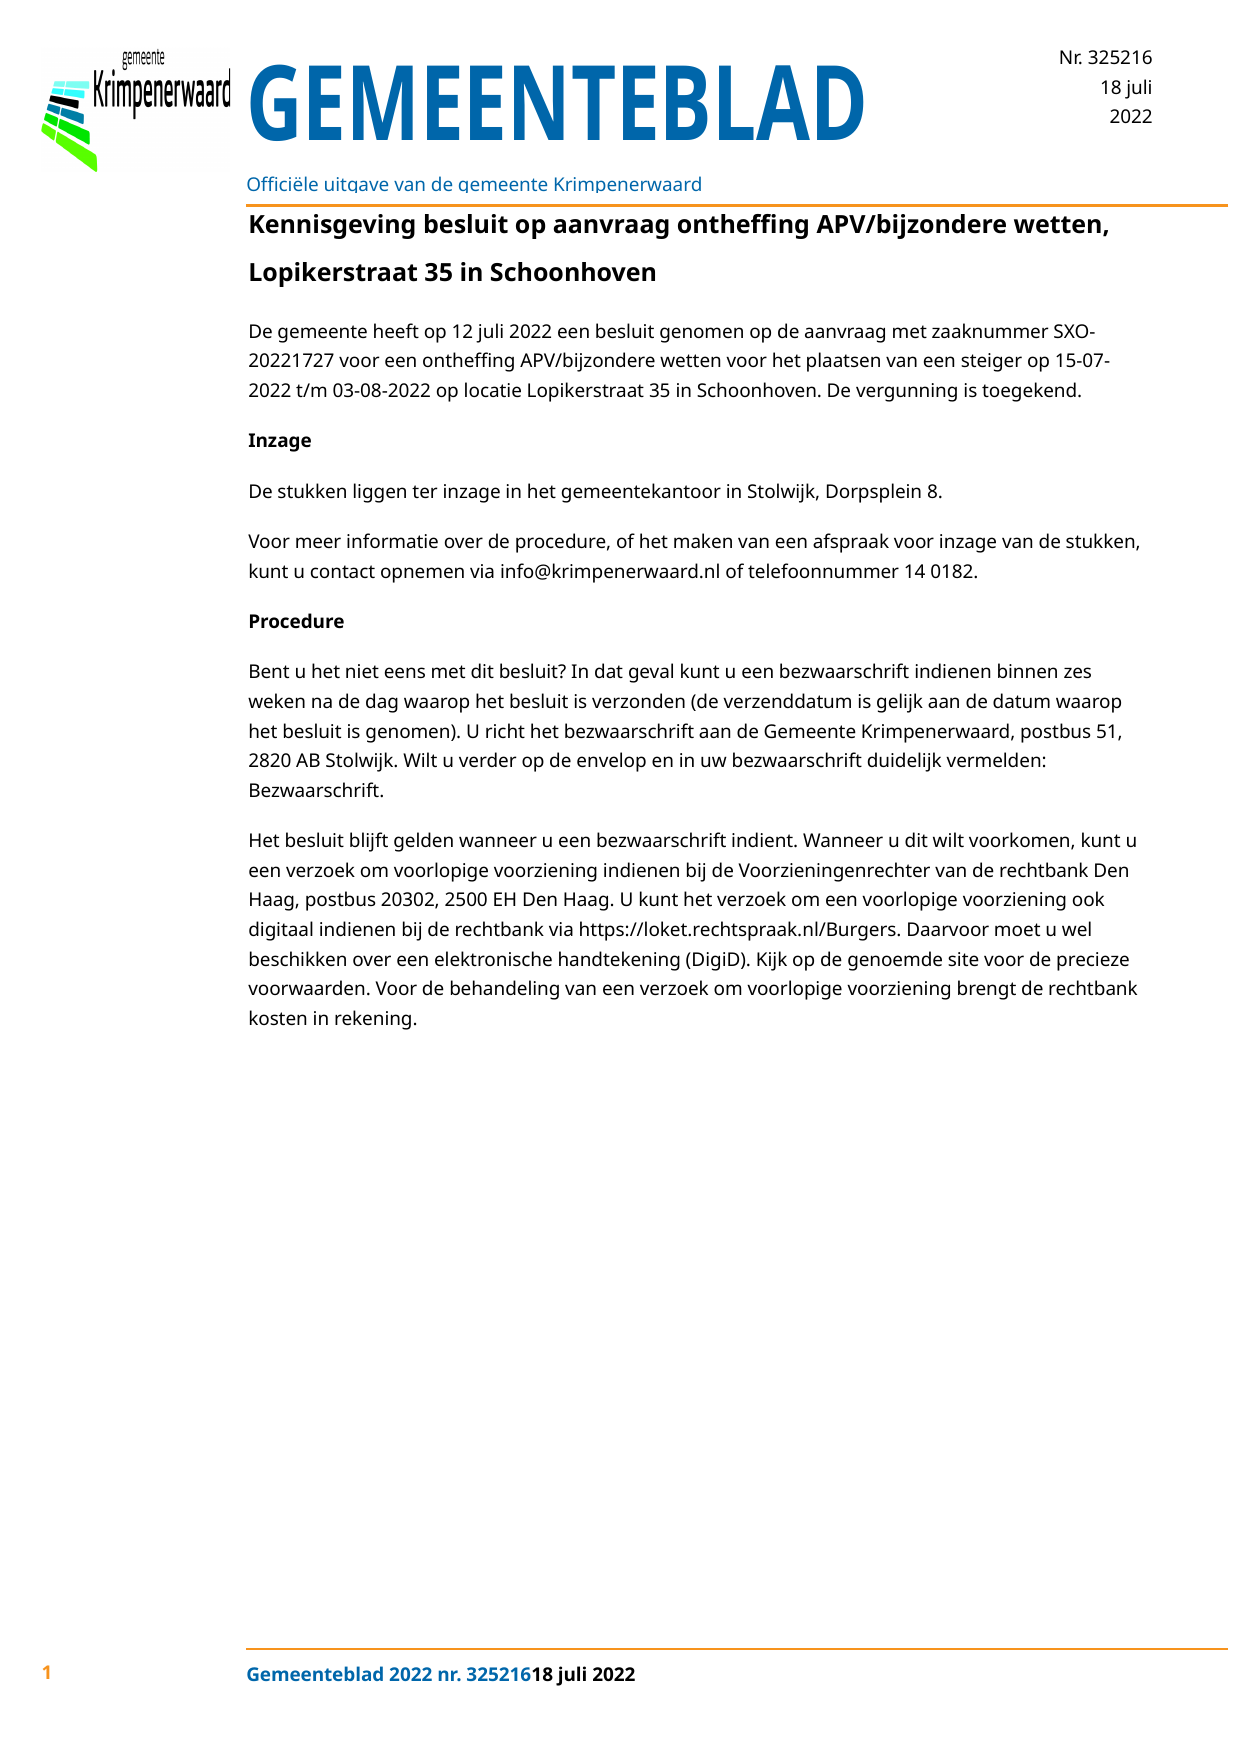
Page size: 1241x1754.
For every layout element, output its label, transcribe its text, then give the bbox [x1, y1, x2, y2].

text De gemeente heeft op 12 juli 2022 een besluit genomen op de aanvraag met zaaknummer SXO-20221727 voor een ontheffing APV/bijzondere wetten voor het plaatsen van een steiger op 15-07-2022 t/m 03-08-2022 op locatie Lopikerstraat 35 in Schoonhoven. De vergunning is toegekend. [248, 318, 1152, 403]
picture [41, 47, 231, 172]
text Het besluit blijft gelden wanneer u een bezwaarschrift indient. Wanneer u dit wilt voorkomen, kunt u een verzoek om voorlopige voorziening indienen bij de Voorzieningenrechter van de rechtbank Den Haag, postbus 20302, 2500 EH Den Haag. U kunt het verzoek om een voorlopige voorziening ook digitaal indienen bij de rechtbank via https://loket.rechtspraak.nl/Burgers. Daarvoor moet u wel beschikken over een elektronische handtekening (DigiD). Kijk op de genoemde site voor de precieze voorwaarden. Voor de behandeling van een verzoek om voorlopige voorziening brengt de rechtbank kosten in rekening. [248, 827, 1152, 1031]
text Inzage [248, 427, 1152, 453]
text Kennisgeving besluit op aanvraag ontheffing APV/bijzondere wetten, Lopikerstraat 35 in Schoonhoven [248, 207, 1152, 288]
text De stukken liggen ter inzage in het gemeentekantoor in Stolwijk, Dorpsplein 8. [248, 478, 1152, 504]
text Bent u het niet eens met dit besluit? In dat geval kunt u een bezwaarschrift indienen binnen zes weken na de dag waarop het besluit is verzonden (de verzenddatum is gelijk aan de datum waarop het besluit is genomen). U richt het bezwaarschrift aan de Gemeente Krimpenerwaard, postbus 51, 2820 AB Stolwijk. Wilt u verder op de envelop en in uw bezwaarschrift duidelijk vermelden: Bezwaarschrift. [248, 659, 1152, 803]
text Voor meer informatie over de procedure, of het maken van een afspraak voor inzage van de stukken, kunt u contact opnemen via info@krimpenerwaard.nl of telefoonnummer 14 0182. [248, 528, 1152, 584]
text Procedure [248, 608, 1152, 634]
